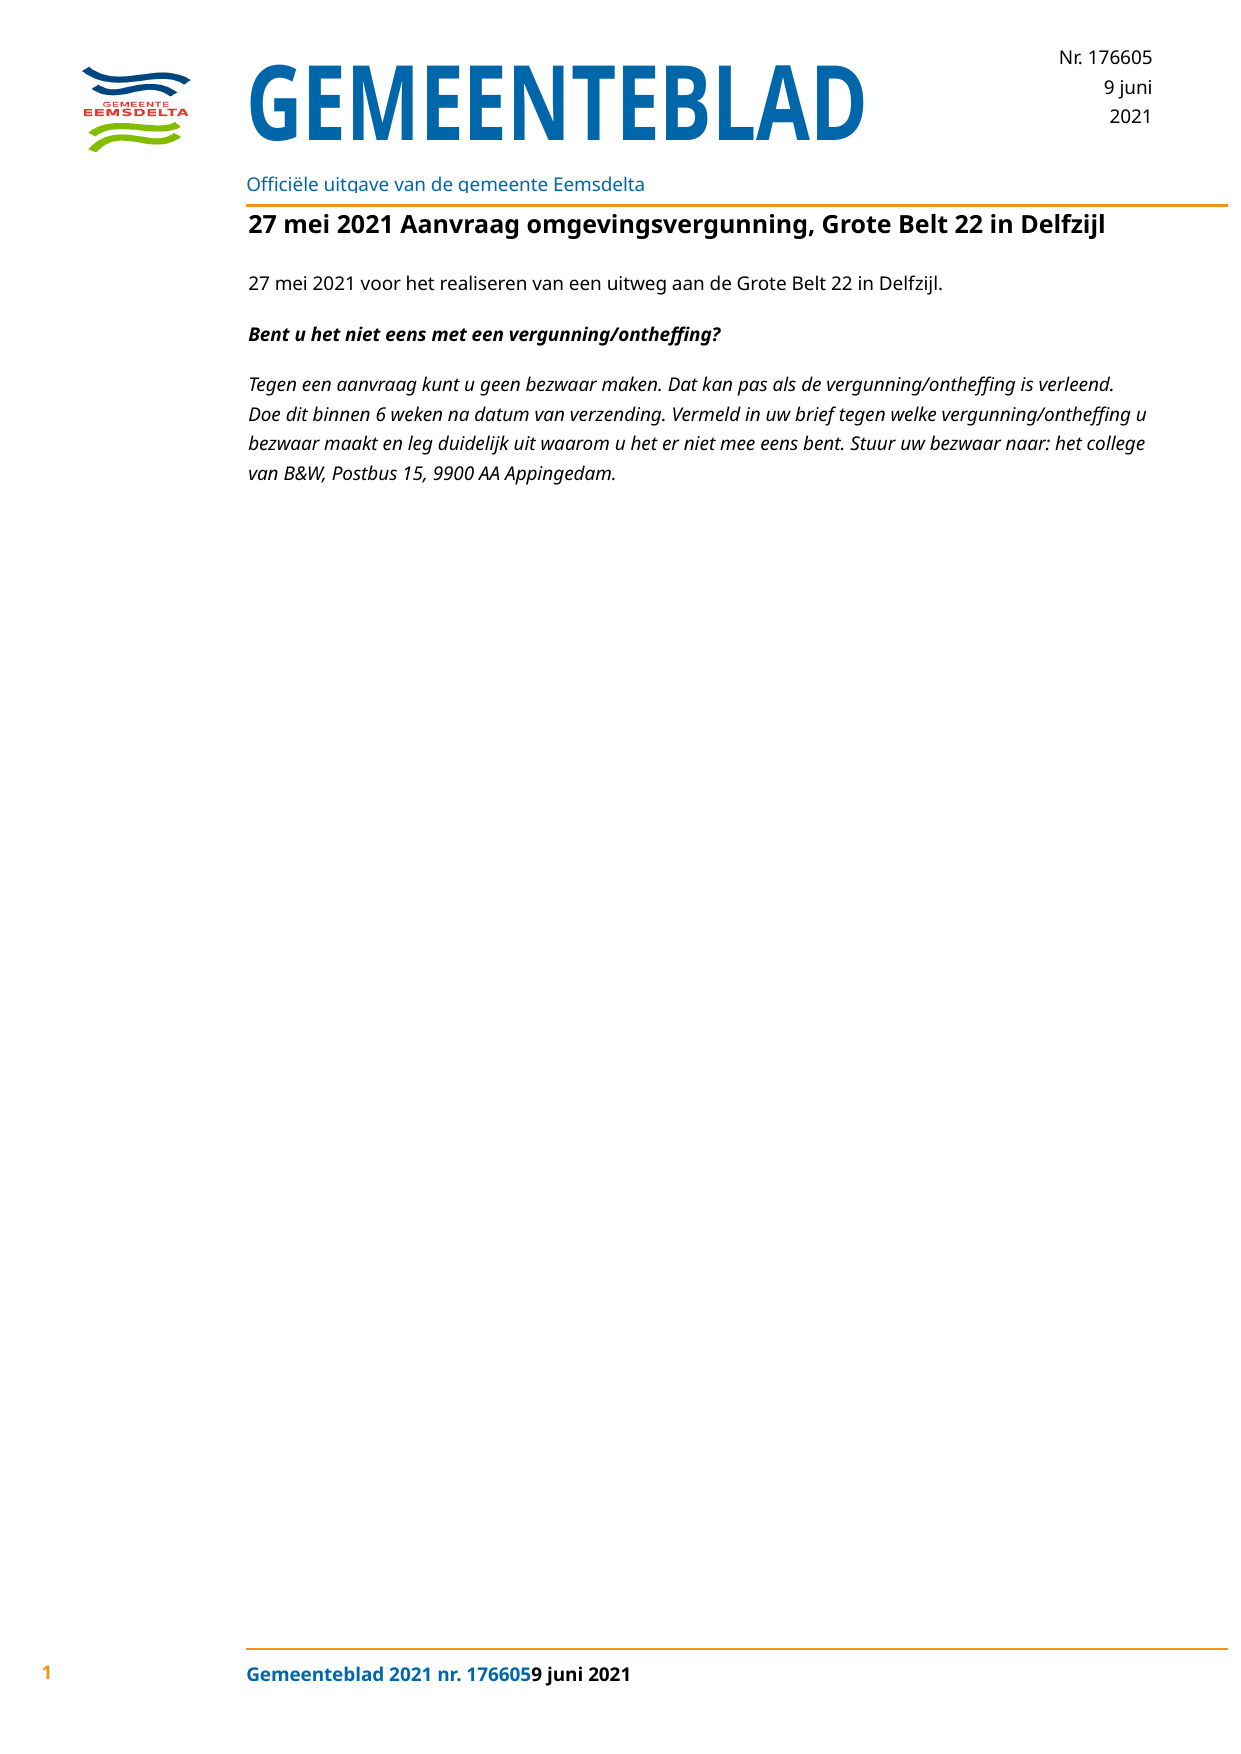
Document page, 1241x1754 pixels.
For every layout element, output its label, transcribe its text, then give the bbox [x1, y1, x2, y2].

text 27 mei 2021 Aanvraag omgevingsvergunning, Grote Belt 22 in Delfzijl [248, 207, 1152, 241]
picture [41, 47, 231, 172]
text 27 mei 2021 voor het realiseren van een uitweg aan de Grote Belt 22 in Delfzijl. [248, 270, 1152, 296]
text Bent u het niet eens met een vergunning/ontheffing? [248, 321, 1152, 346]
text Tegen een aanvraag kunt u geen bezwaar maken. Dat kan pas als de vergunning/ontheffing is verleend. Doe dit binnen 6 weken na datum van verzending. Vermeld in uw brief tegen welke vergunning/ontheffing u bezwaar maakt en leg duidelijk uit waarom u het er niet mee eens bent. Stuur uw bezwaar naar: het college van B&W, Postbus 15, 9900 AA Appingedam. [248, 371, 1152, 486]
